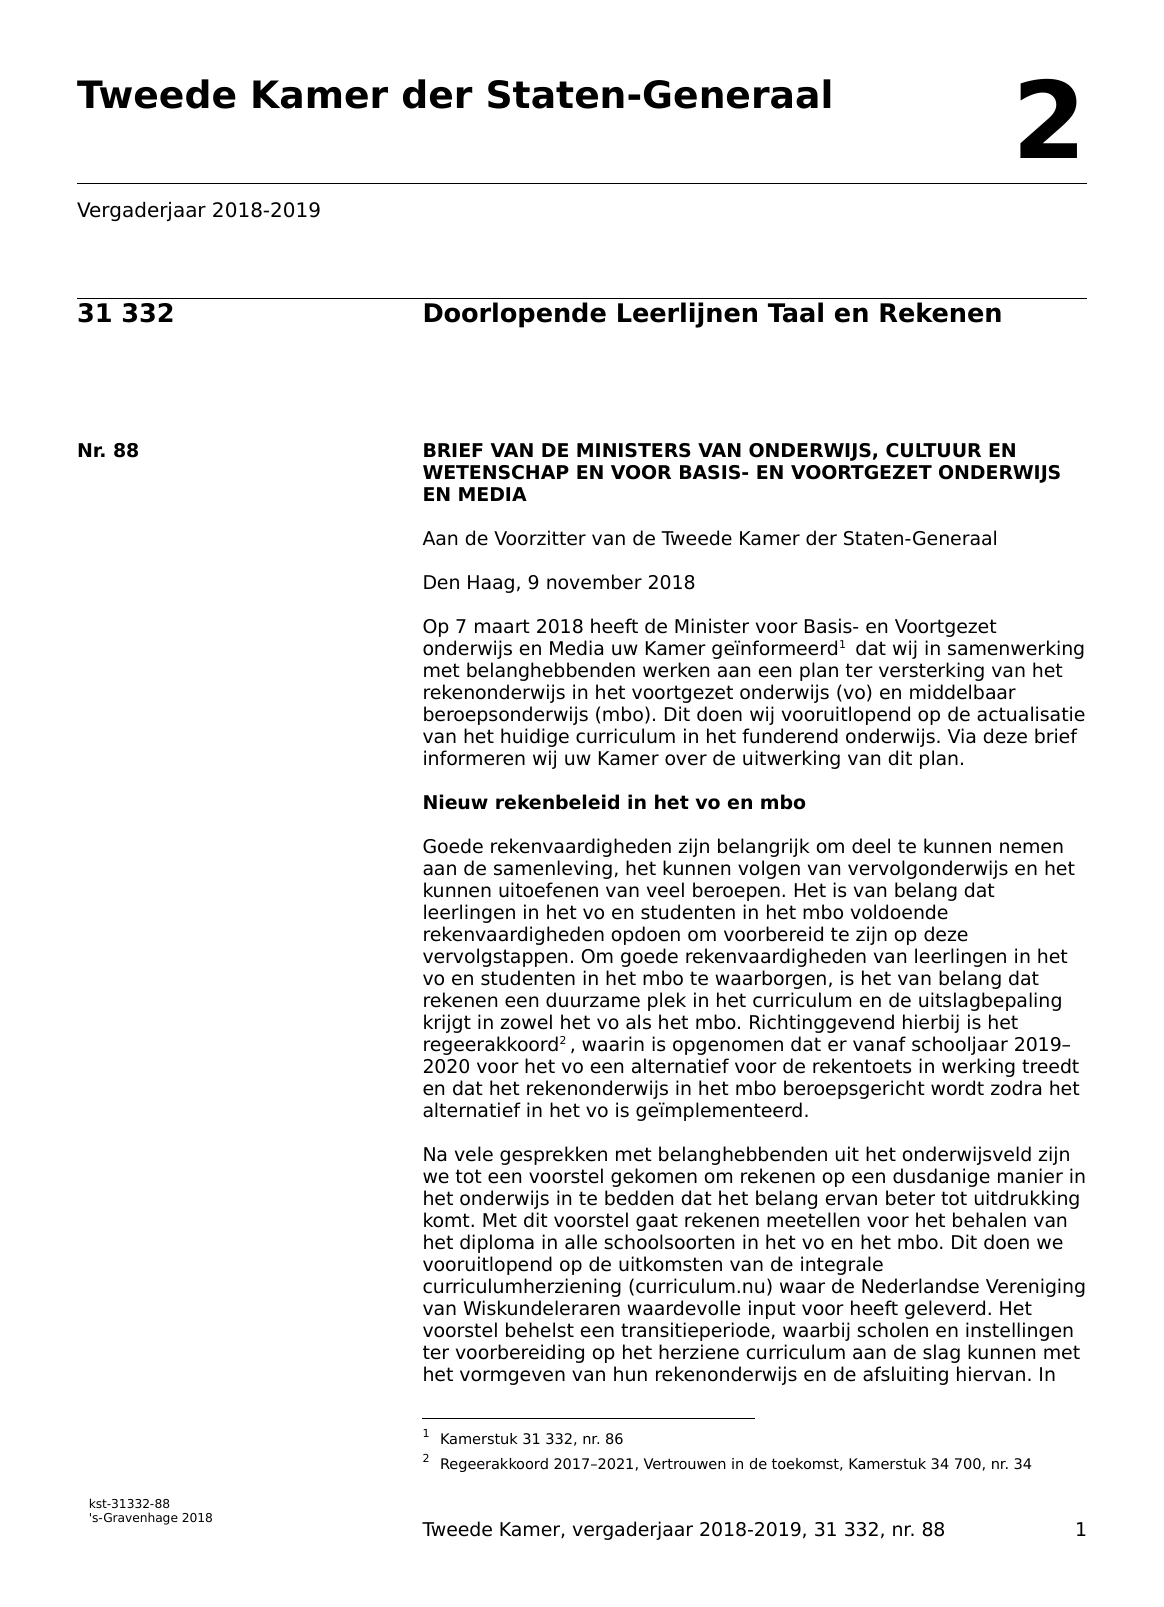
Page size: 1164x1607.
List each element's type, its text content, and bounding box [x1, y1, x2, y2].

table_cell Vergaderjaar 2018-2019 [77, 184, 1087, 298]
text Goede rekenvaardigheden zijn belangrijk om deel te kunnen nemen aan de samenleving, het kunnen volgen van vervolgonderwijs en het kunnen uitoefenen van veel beroepen. Het is van belang dat leerlingen in het vo en studenten in het mbo voldoende rekenvaardigheden opdoen om voorbereid te zijn op deze vervolgstappen. Om goede rekenvaardigheden van leerlingen in het vo en studenten in het mbo te waarborgen, is het van belang dat rekenen een duurzame plek in het curriculum en de uitslagbepaling krijgt in zowel het vo als het mbo. Richtinggevend hierbij is het regeerakkoord, waarin is opgenomen dat er vanaf schooljaar 2019–2020 voor het vo een alternatief voor de rekentoets in werking treedt en dat het rekenonderwijs in het mbo beroepsgericht wordt zodra het alternatief in het vo is geïmplementeerd. [422, 836, 1087, 1122]
text 's-Gravenhage 2018 [88, 1511, 323, 1525]
text kst-31332-88 [88, 1497, 323, 1511]
subtitle Nieuw rekenbeleid in het vo en mbo [422, 792, 1087, 814]
text Regeerakkoord 2017–2021, Vertrouwen in de toekomst, Kamerstuk 34 700, nr. 34 [422, 1452, 1087, 1474]
text Den Haag, 9 november 2018 [422, 572, 1087, 594]
text Op 7 maart 2018 heeft de Minister voor Basis- en Voortgezet onderwijs en Media uw Kamer geïnformeerd dat wij in samenwerking met belanghebbenden werken aan een plan ter versterking van het rekenonderwijs in het voortgezet onderwijs (vo) en middelbaar beroepsonderwijs (mbo). Dit doen wij vooruitlopend op de actualisatie van het huidige curriculum in het funderend onderwijs. Via deze brief informeren wij uw Kamer over de uitwerking van dit plan. [422, 616, 1087, 770]
text Na vele gesprekken met belanghebbenden uit het onderwijsveld zijn we tot een voorstel gekomen om rekenen op een dusdanige manier in het onderwijs in te bedden dat het belang ervan beter tot uitdrukking komt. Met dit voorstel gaat rekenen meetellen voor het behalen van het diploma in alle schoolsoorten in het vo en het mbo. Dit doen we vooruitlopend op de uitkomsten van de integrale curriculumherziening (curriculum.nu) waar de Nederlandse Vereniging van Wiskundeleraren waardevolle input voor heeft geleverd. Het voorstel behelst een transitieperiode, waarbij scholen en instellingen ter voorbereiding op het herziene curriculum aan de slag kunnen met het vormgeven van hun rekenonderwijs en de afsluiting hiervan. In [422, 1144, 1087, 1386]
subtitle 31 332 Doorlopende Leerlijnen Taal en Rekenen [77, 299, 1087, 329]
subtitle Nr. 88 BRIEF VAN DE MINISTERS VAN ONDERWIJS, CULTUUR EN WETENSCHAP EN VOOR BASIS- EN VOORTGEZET ONDERWIJS EN MEDIA [77, 440, 1087, 506]
text Aan de Voorzitter van de Tweede Kamer der Staten-Generaal [422, 528, 1087, 550]
table_header 2 [886, 59, 1087, 183]
text Kamerstuk 31 332, nr. 86 [422, 1427, 1087, 1449]
table_header Tweede Kamer der Staten-Generaal [77, 59, 886, 183]
